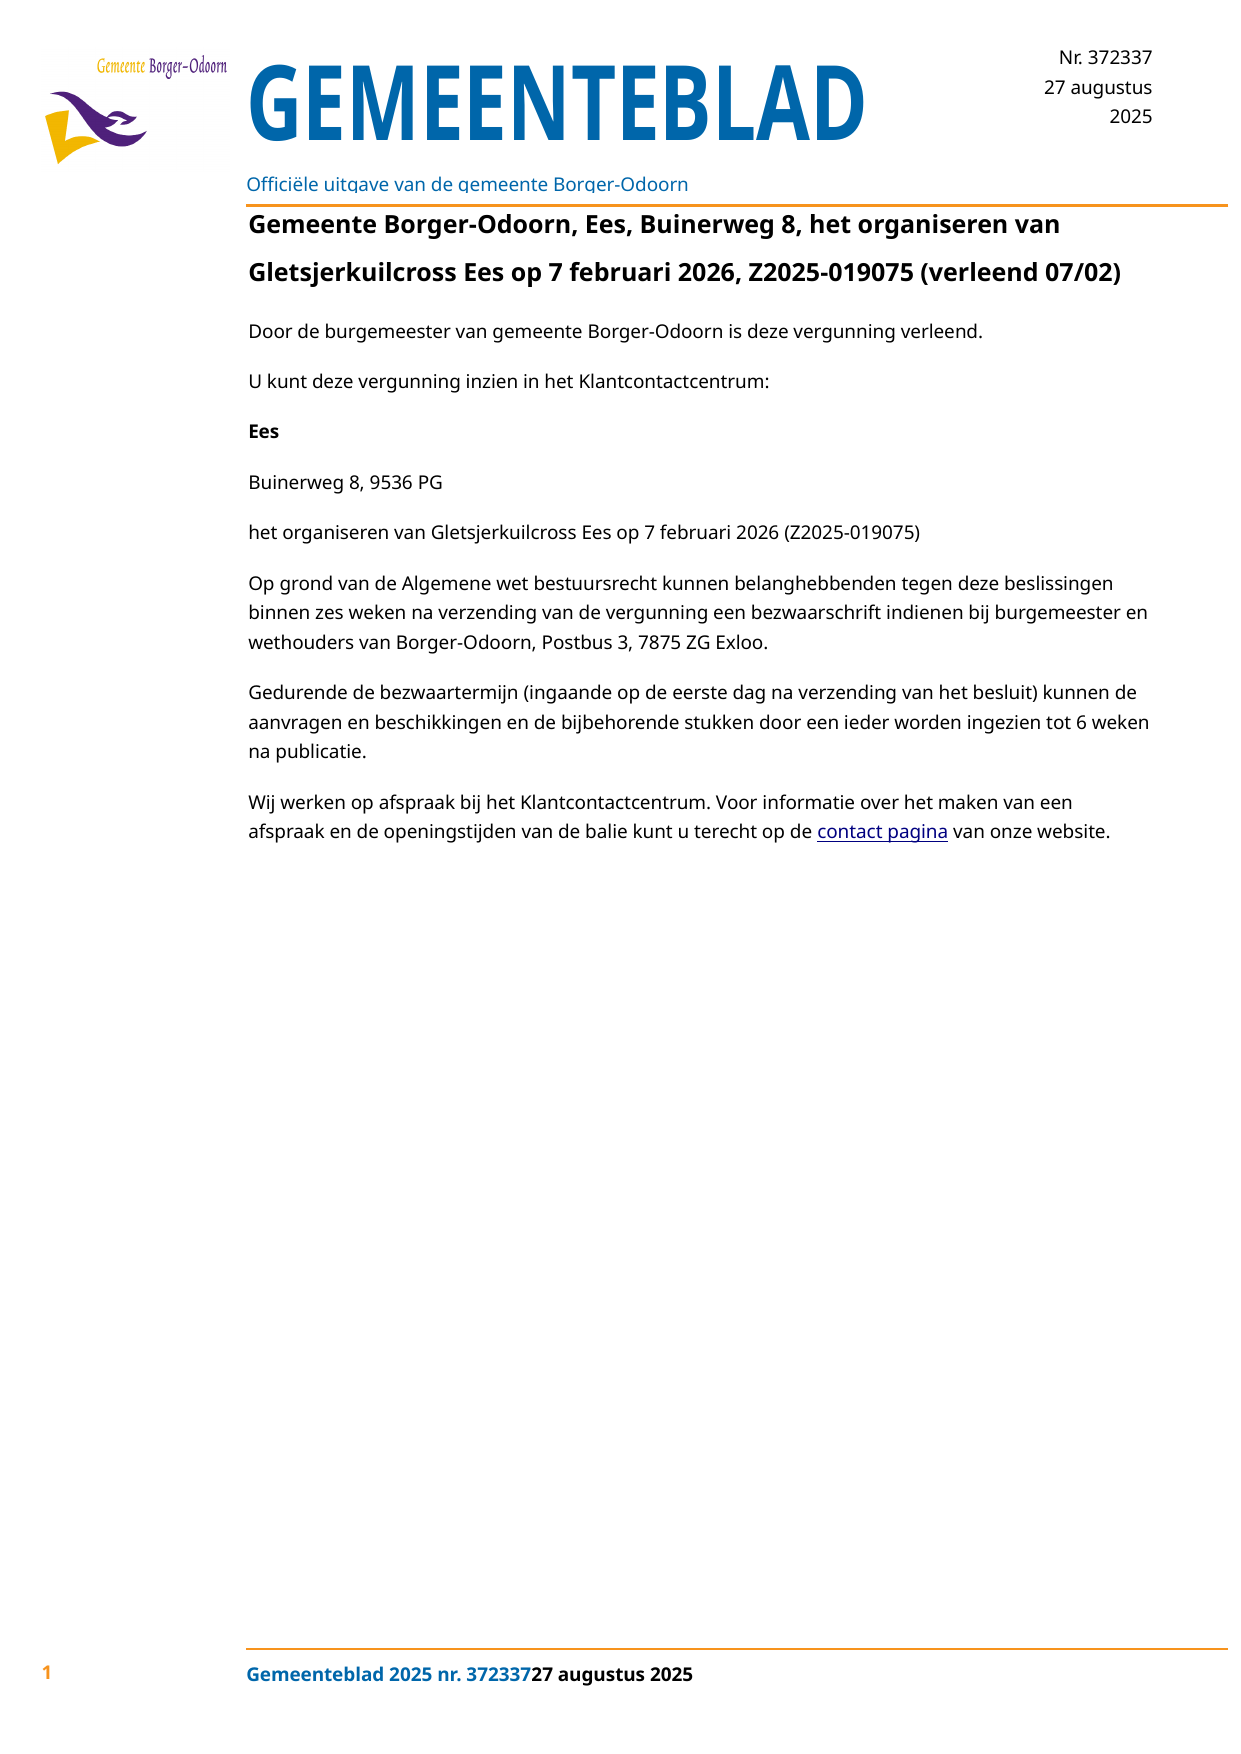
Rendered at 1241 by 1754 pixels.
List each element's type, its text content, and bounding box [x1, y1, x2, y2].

text Door de burgemeester van gemeente Borger-Odoorn is deze vergunning verleend. [248, 318, 1152, 344]
text Ees [248, 419, 1152, 444]
text U kunt deze vergunning inzien in het Klantcontactcentrum: [248, 368, 1152, 394]
text Gemeente Borger-Odoorn, Ees, Buinerweg 8, het organiseren van Gletsjerkuilcross Ees op 7 februari 2026, Z2025-019075 (verleend 07/02) [248, 207, 1152, 288]
text Op grond van de Algemene wet bestuursrecht kunnen belanghebbenden tegen deze beslissingen binnen zes weken na verzending van de vergunning een bezwaarschrift indienen bij burgemeester en wethouders van Borger-Odoorn, Postbus 3, 7875 ZG Exloo. [248, 570, 1152, 655]
text Gedurende de bezwaartermijn (ingaande op de eerste dag na verzending van het besluit) kunnen de aanvragen en beschikkingen en de bijbehorende stukken door een ieder worden ingezien tot 6 weken na publicatie. [248, 679, 1152, 764]
text Wij werken op afspraak bij het Klantcontactcentrum. Voor informatie over het maken van een afspraak en de openingstijden van de balie kunt u terecht op de contact pagina van onze website. [248, 789, 1152, 844]
text het organiseren van Gletsjerkuilcross Ees op 7 februari 2026 (Z2025-019075) [248, 519, 1152, 545]
text Buinerweg 8, 9536 PG [248, 469, 1152, 495]
picture [41, 47, 231, 172]
